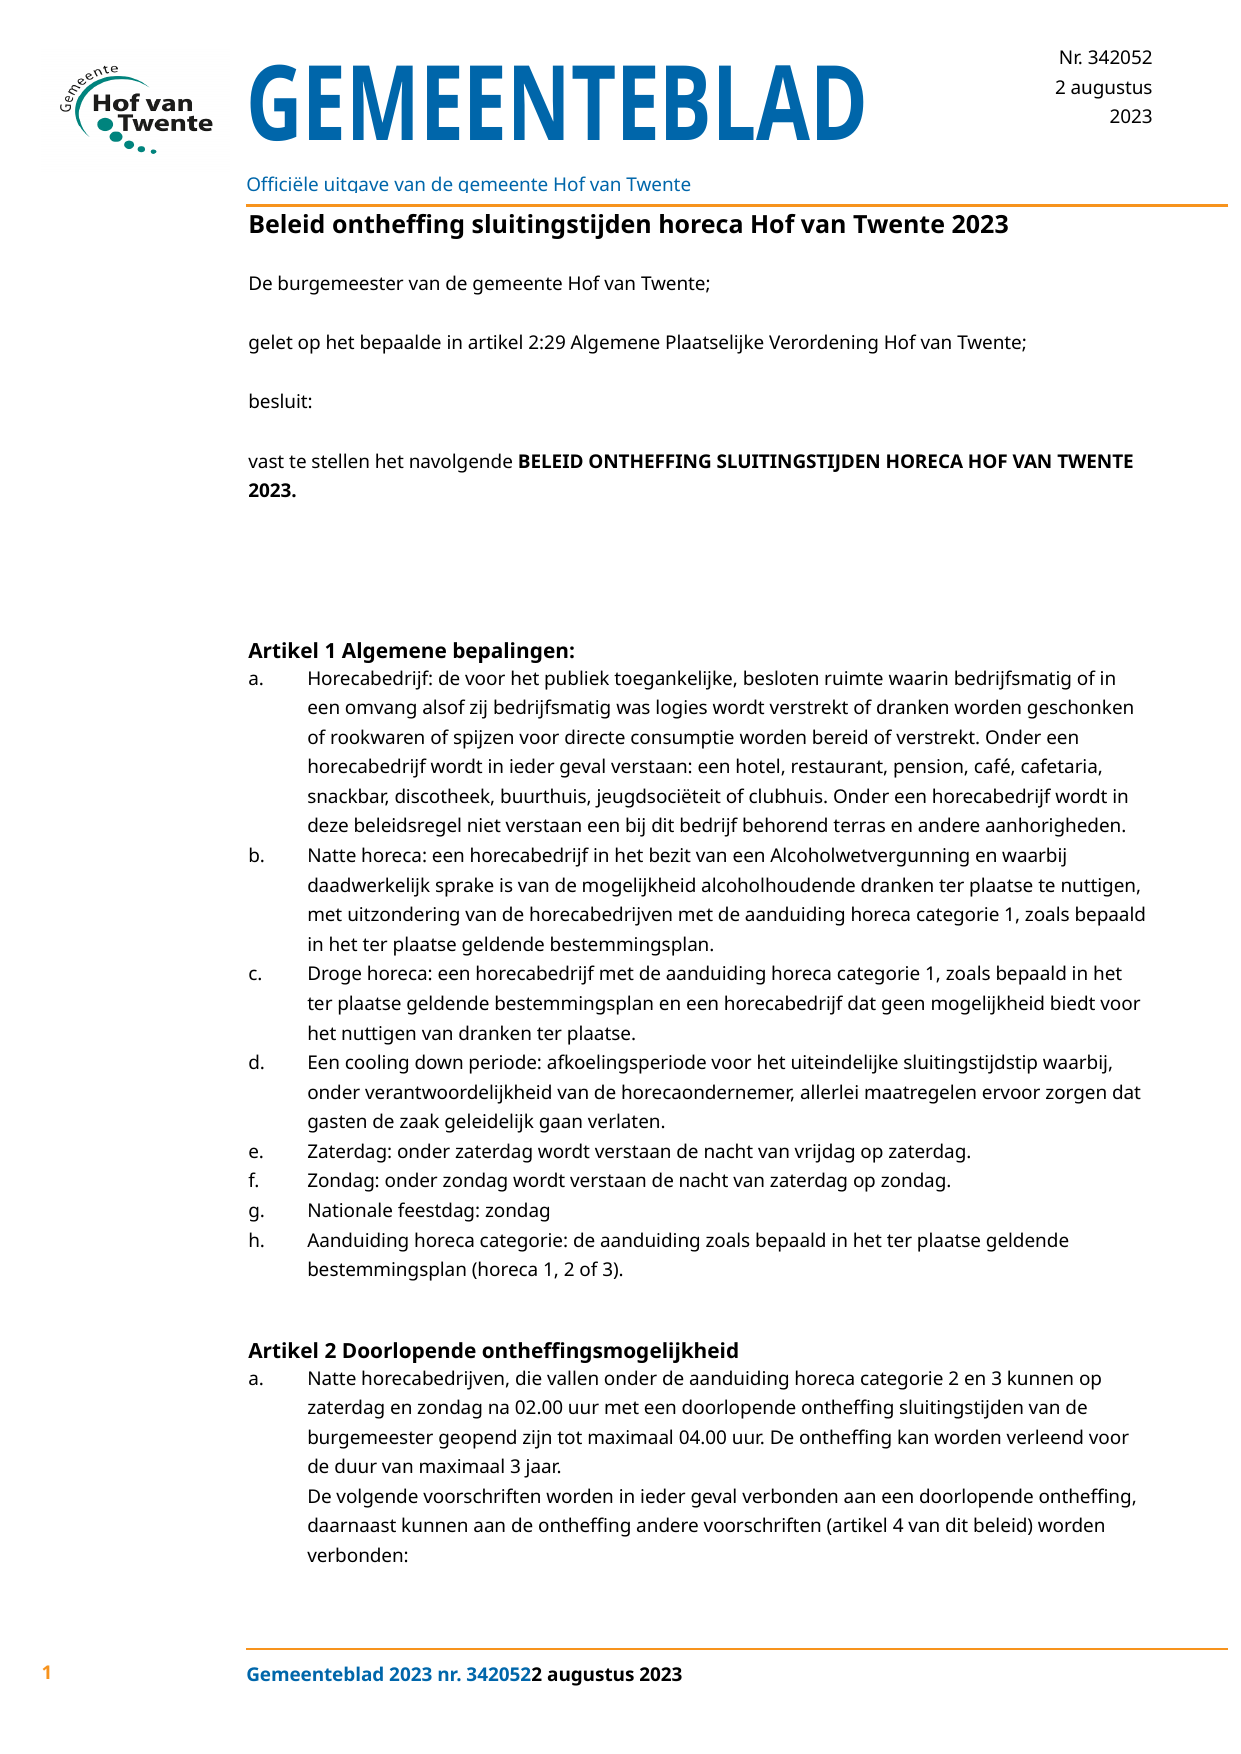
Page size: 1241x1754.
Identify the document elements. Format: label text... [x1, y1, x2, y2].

list Nationale feestdag: zondag [248, 1197, 1152, 1223]
text De burgemeester van de gemeente Hof van Twente; [248, 270, 1152, 296]
text Artikel 1 Algemene bepalingen: [248, 636, 1152, 665]
text Beleid ontheffing sluitingstijden horeca Hof van Twente 2023 [248, 207, 1152, 241]
list Horecabedrijf: de voor het publiek toegankelijke, besloten ruimte waarin bedrijfsmatig of in een omvang alsof zij bedrijfsmatig was logies wordt verstrekt of dranken worden geschonken of rookwaren of spijzen voor directe consumptie worden bereid of verstrekt. Onder een horecabedrijf wordt in ieder geval verstaan: een hotel, restaurant, pension, café, cafetaria, snackbar, discotheek, buurthuis, jeugdsociëteit of clubhuis. Onder een horecabedrijf wordt in deze beleidsregel niet verstaan een bij dit bedrijf behorend terras en andere aanhorigheden. [248, 665, 1152, 838]
list Natte horeca: een horecabedrijf in het bezit van een Alcoholwetvergunning en waarbij daadwerkelijk sprake is van de mogelijkheid alcoholhoudende dranken ter plaatse te nuttigen, met uitzondering van de horecabedrijven met de aanduiding horeca categorie 1, zoals bepaald in het ter plaatse geldende bestemmingsplan. [248, 842, 1152, 957]
list Een cooling down periode: afkoelingsperiode voor het uiteindelijke sluitingstijdstip waarbij, onder verantwoordelijkheid van de horecaondernemer, allerlei maatregelen ervoor zorgen dat gasten de zaak geleidelijk gaan verlaten. [248, 1049, 1152, 1134]
list Droge horeca: een horecabedrijf met de aanduiding horeca categorie 1, zoals bepaald in het ter plaatse geldende bestemmingsplan en een horecabedrijf dat geen mogelijkheid biedt voor het nuttigen van dranken ter plaatse. [248, 961, 1152, 1045]
text vast te stellen het navolgende BELEID ONTHEFFING SLUITINGSTIJDEN HORECA HOF VAN TWENTE 2023. [248, 448, 1152, 503]
list Natte horecabedrijven, die vallen onder de aanduiding horeca categorie 2 en 3 kunnen op zaterdag en zondag na 02.00 uur met een doorlopende ontheffing sluitingstijden van de burgemeester geopend zijn tot maximaal 04.00 uur. De ontheffing kan worden verleend voor de duur van maximaal 3 jaar. [248, 1365, 1152, 1479]
list Zondag: onder zondag wordt verstaan de nacht van zaterdag op zondag. [248, 1168, 1152, 1193]
list Zaterdag: onder zaterdag wordt verstaan de nacht van vrijdag op zaterdag. [248, 1138, 1152, 1164]
text besluit: [248, 389, 1152, 414]
list Aanduiding horeca categorie: de aanduiding zoals bepaald in het ter plaatse geldende bestemmingsplan (horeca 1, 2 of 3). [248, 1227, 1152, 1282]
list De volgende voorschriften worden in ieder geval verbonden aan een doorlopende ontheffing, daarnaast kunnen aan de ontheffing andere voorschriften (artikel 4 van dit beleid) worden verbonden: [248, 1483, 1152, 1568]
picture [41, 47, 231, 172]
text Artikel 2 Doorlopende ontheffingsmogelijkheid [248, 1336, 1152, 1365]
text gelet op het bepaalde in artikel 2:29 Algemene Plaatselijke Verordening Hof van Twente; [248, 329, 1152, 355]
